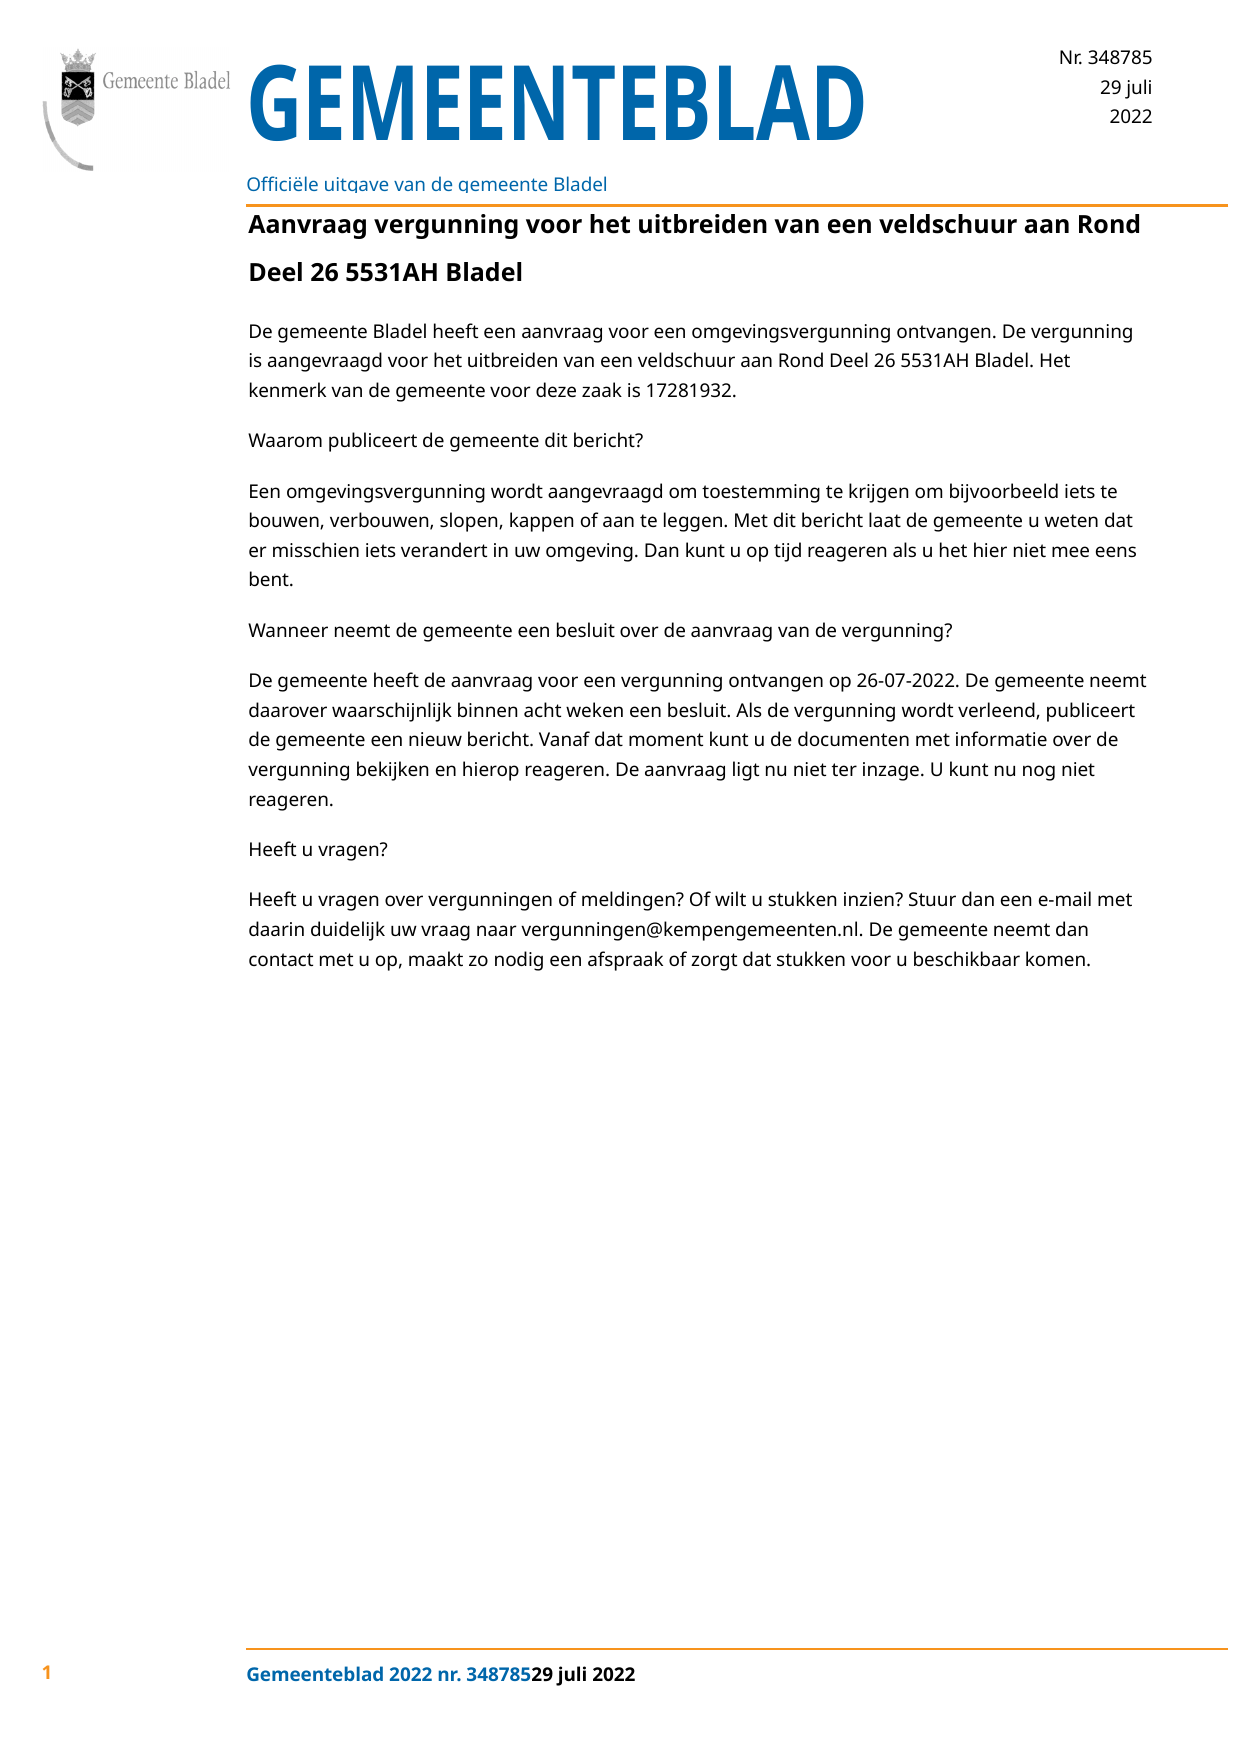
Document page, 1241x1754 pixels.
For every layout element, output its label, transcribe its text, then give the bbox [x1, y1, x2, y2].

text De gemeente heeft de aanvraag voor een vergunning ontvangen op 26-07-2022. De gemeente neemt daarover waarschijnlijk binnen acht weken een besluit. Als de vergunning wordt verleend, publiceert de gemeente een nieuw bericht. Vanaf dat moment kunt u de documenten met informatie over de vergunning bekijken en hierop reageren. De aanvraag ligt nu niet ter inzage. U kunt nu nog niet reageren. [248, 667, 1152, 812]
text Wanneer neemt de gemeente een besluit over de aanvraag van de vergunning? [248, 617, 1152, 643]
text Heeft u vragen over vergunningen of meldingen? Of wilt u stukken inzien? Stuur dan een e-mail met daarin duidelijk uw vraag naar vergunningen@kempengemeenten.nl. De gemeente neemt dan contact met u op, maakt zo nodig een afspraak of zorgt dat stukken voor u beschikbaar komen. [248, 887, 1152, 972]
text Heeft u vragen? [248, 836, 1152, 862]
text Een omgevingsvergunning wordt aangevraagd om toestemming te krijgen om bijvoorbeeld iets te bouwen, verbouwen, slopen, kappen of aan te leggen. Met dit bericht laat de gemeente u weten dat er misschien iets verandert in uw omgeving. Dan kunt u op tijd reageren als u het hier niet mee eens bent. [248, 478, 1152, 592]
picture [41, 47, 231, 172]
text Aanvraag vergunning voor het uitbreiden van een veldschuur aan Rond Deel 26 5531AH Bladel [248, 207, 1152, 288]
text Waarom publiceert de gemeente dit bericht? [248, 427, 1152, 453]
text De gemeente Bladel heeft een aanvraag voor een omgevingsvergunning ontvangen. De vergunning is aangevraagd voor het uitbreiden van een veldschuur aan Rond Deel 26 5531AH Bladel. Het kenmerk van de gemeente voor deze zaak is 17281932. [248, 318, 1152, 403]
